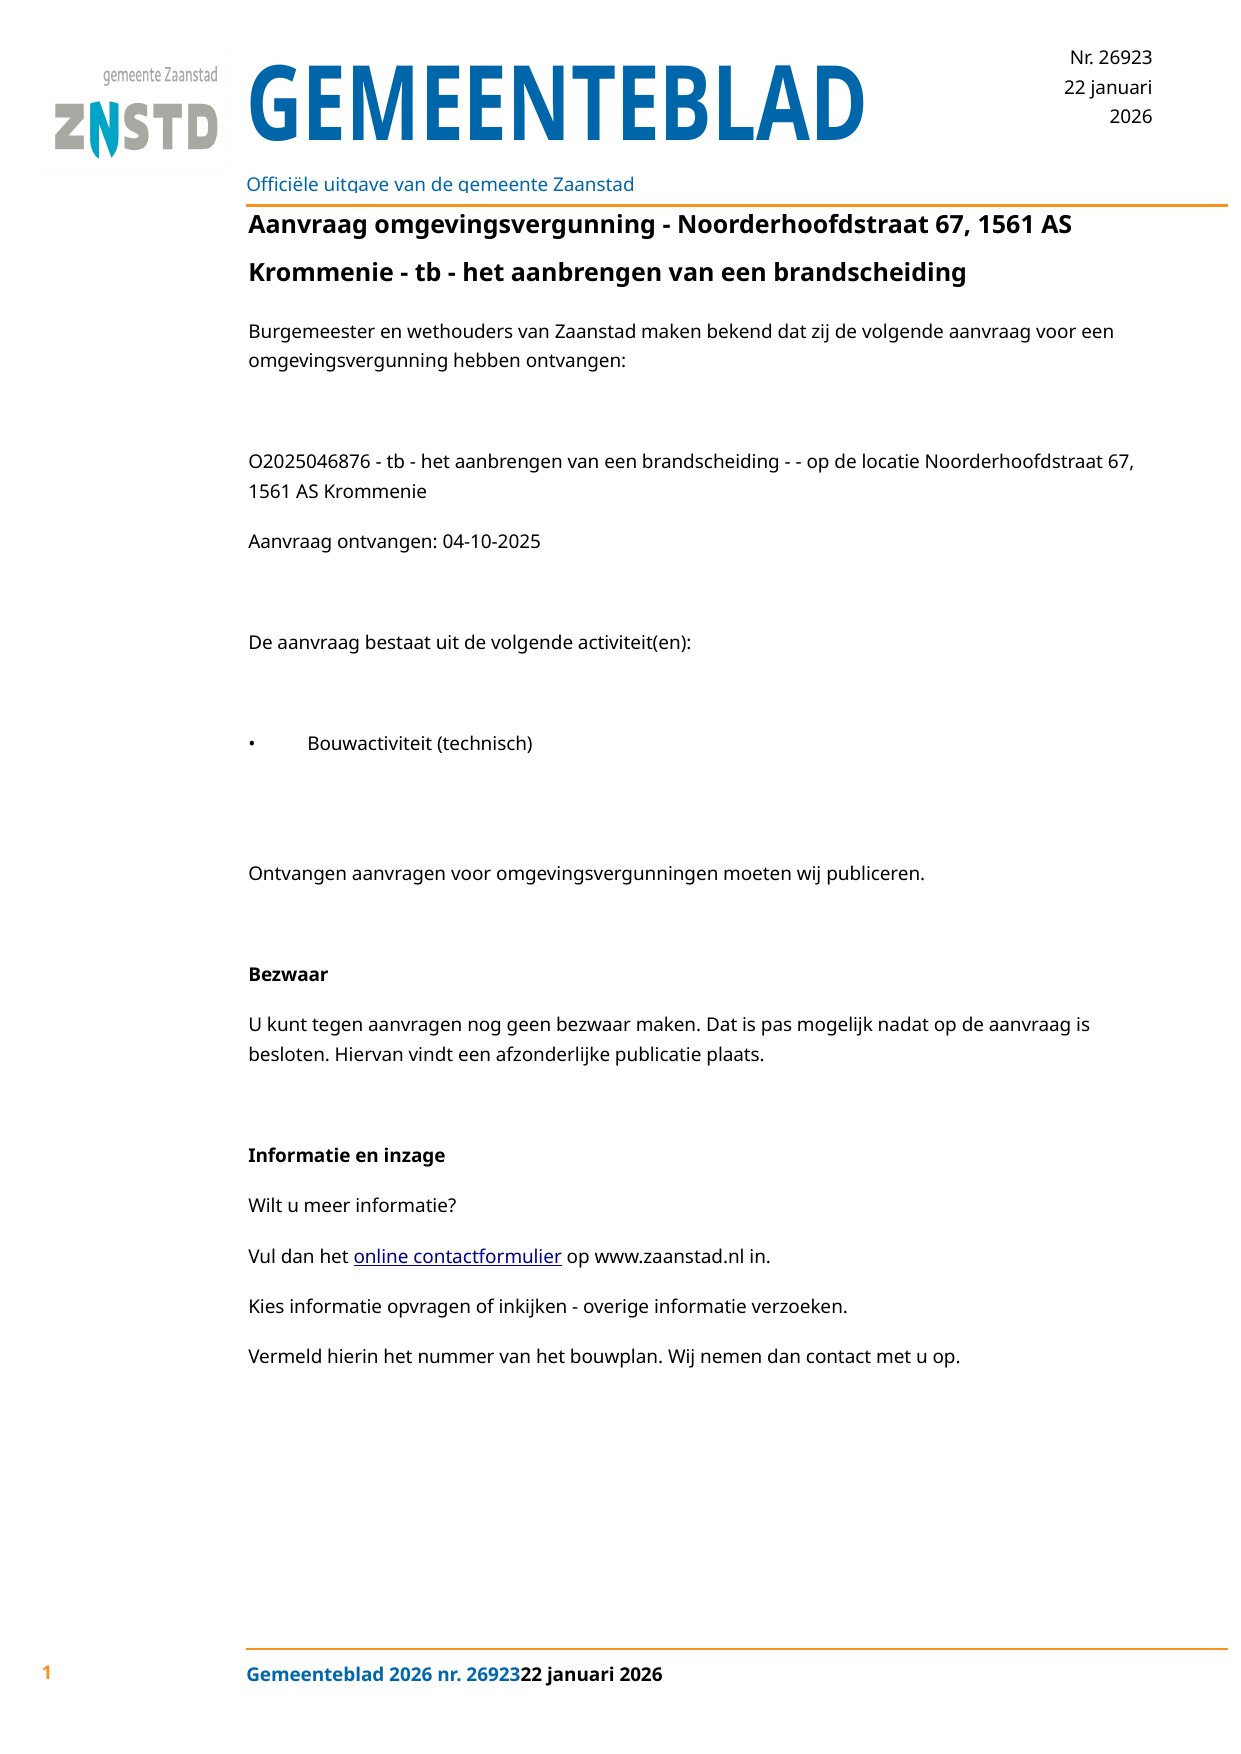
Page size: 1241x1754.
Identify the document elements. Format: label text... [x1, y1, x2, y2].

text Informatie en inzage [248, 1142, 1152, 1168]
text U kunt tegen aanvragen nog geen bezwaar maken. Dat is pas mogelijk nadat op de aanvraag is besloten. Hiervan vindt een afzonderlijke publicatie plaats. [248, 1012, 1152, 1067]
text O2025046876 - tb - het aanbrengen van een brandscheiding - - op de locatie Noorderhoofdstraat 67, 1561 AS Krommenie [248, 448, 1152, 504]
text Burgemeester en wethouders van Zaanstad maken bekend dat zij de volgende aanvraag voor een omgevingsvergunning hebben ontvangen: [248, 318, 1152, 373]
text Vermeld hierin het nummer van het bouwplan. Wij nemen dan contact met u op. [248, 1344, 1152, 1369]
text Wilt u meer informatie? [248, 1192, 1152, 1218]
text Vul dan het online contactformulier op www.zaanstad.nl in. [248, 1243, 1152, 1269]
text Aanvraag omgevingsvergunning - Noorderhoofdstraat 67, 1561 AS Krommenie - tb - het aanbrengen van een brandscheiding [248, 207, 1152, 288]
picture [41, 47, 231, 172]
text Kies informatie opvragen of inkijken - overige informatie verzoeken. [248, 1293, 1152, 1319]
text Aanvraag ontvangen: 04-10-2025 [248, 528, 1152, 554]
list Bouwactiviteit (technisch) [248, 730, 1152, 756]
text Bezwaar [248, 961, 1152, 987]
text Ontvangen aanvragen voor omgevingsvergunningen moeten wij publiceren. [248, 860, 1152, 886]
text De aanvraag bestaat uit de volgende activiteit(en): [248, 629, 1152, 655]
